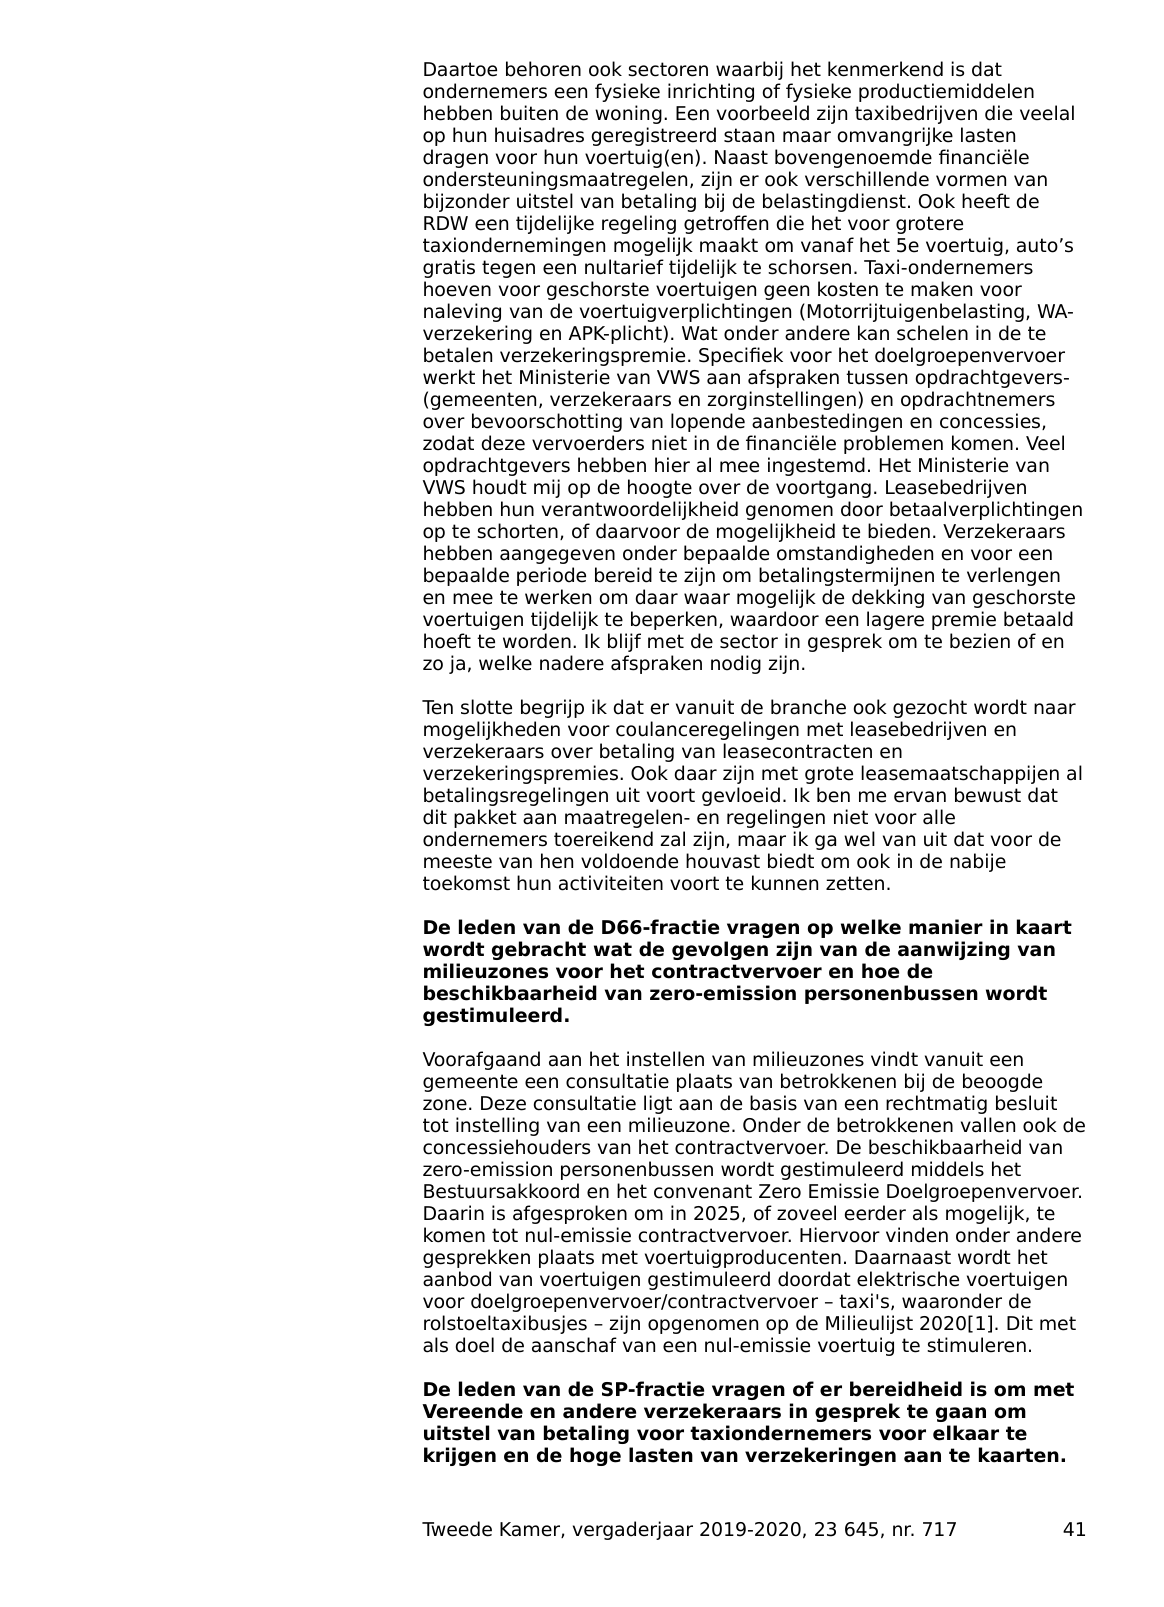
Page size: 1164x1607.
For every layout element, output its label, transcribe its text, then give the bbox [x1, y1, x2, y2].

text Voorafgaand aan het instellen van milieuzones vindt vanuit een gemeente een consultatie plaats van betrokkenen bij de beoogde zone. Deze consultatie ligt aan de basis van een rechtmatig besluit tot instelling van een milieuzone. Onder de betrokkenen vallen ook de concessiehouders van het contractvervoer. De beschikbaarheid van zero-emission personenbussen wordt gestimuleerd middels het Bestuursakkoord en het convenant Zero Emissie Doelgroepenvervoer. Daarin is afgesproken om in 2025, of zoveel eerder als mogelijk, te komen tot nul-emissie contractvervoer. Hiervoor vinden onder andere gesprekken plaats met voertuigproducenten. Daarnaast wordt het aanbod van voertuigen gestimuleerd doordat elektrische voertuigen voor doelgroepenvervoer/contractvervoer – taxi's, waaronder de rolstoeltaxibusjes – zijn opgenomen op de Milieulijst 2020[1]. Dit met als doel de aanschaf van een nul-emissie voertuig te stimuleren. [422, 1049, 1087, 1356]
text Ten slotte begrijp ik dat er vanuit de branche ook gezocht wordt naar mogelijkheden voor coulanceregelingen met leasebedrijven en verzekeraars over betaling van leasecontracten en verzekeringspremies. Ook daar zijn met grote leasemaatschappijen al betalingsregelingen uit voort gevloeid. Ik ben me ervan bewust dat dit pakket aan maatregelen- en regelingen niet voor alle ondernemers toereikend zal zijn, maar ik ga wel van uit dat voor de meeste van hen voldoende houvast biedt om ook in de nabije toekomst hun activiteiten voort te kunnen zetten. [422, 697, 1087, 894]
text De leden van de SP-fractie vragen of er bereidheid is om met Vereende en andere verzekeraars in gesprek te gaan om uitstel van betaling voor taxiondernemers voor elkaar te krijgen en de hoge lasten van verzekeringen aan te kaarten. [422, 1379, 1087, 1467]
text De leden van de D66-fractie vragen op welke manier in kaart wordt gebracht wat de gevolgen zijn van de aanwijzing van milieuzones voor het contractvervoer en hoe de beschikbaarheid van zero-emission personenbussen wordt gestimuleerd. [422, 917, 1087, 1027]
text Daartoe behoren ook sectoren waarbij het kenmerkend is dat ondernemers een fysieke inrichting of fysieke productiemiddelen hebben buiten de woning. Een voorbeeld zijn taxibedrijven die veelal op hun huisadres geregistreerd staan maar omvangrijke lasten dragen voor hun voertuig(en). Naast bovengenoemde financiële ondersteuningsmaatregelen, zijn er ook verschillende vormen van bijzonder uitstel van betaling bij de belastingdienst. Ook heeft de RDW een tijdelijke regeling getroffen die het voor grotere taxiondernemingen mogelijk maakt om vanaf het 5e voertuig, auto’s gratis tegen een nultarief tijdelijk te schorsen. Taxi-ondernemers hoeven voor geschorste voertuigen geen kosten te maken voor naleving van de voertuigverplichtingen (Motorrijtuigenbelasting, WA-verzekering en APK-plicht). Wat onder andere kan schelen in de te betalen verzekeringspremie. Specifiek voor het doelgroepenvervoer werkt het Ministerie van VWS aan afspraken tussen opdrachtgevers- (gemeenten, verzekeraars en zorginstellingen) en opdrachtnemers over bevoorschotting van lopende aanbestedingen en concessies, zodat deze vervoerders niet in de financiële problemen komen. Veel opdrachtgevers hebben hier al mee ingestemd. Het Ministerie van VWS houdt mij op de hoogte over de voortgang. Leasebedrijven hebben hun verantwoordelijkheid genomen door betaalverplichtingen op te schorten, of daarvoor de mogelijkheid te bieden. Verzekeraars hebben aangegeven onder bepaalde omstandigheden en voor een bepaalde periode bereid te zijn om betalingstermijnen te verlengen en mee te werken om daar waar mogelijk de dekking van geschorste voertuigen tijdelijk te beperken, waardoor een lagere premie betaald hoeft te worden. Ik blijf met de sector in gesprek om te bezien of en zo ja, welke nadere afspraken nodig zijn. [422, 59, 1087, 674]
